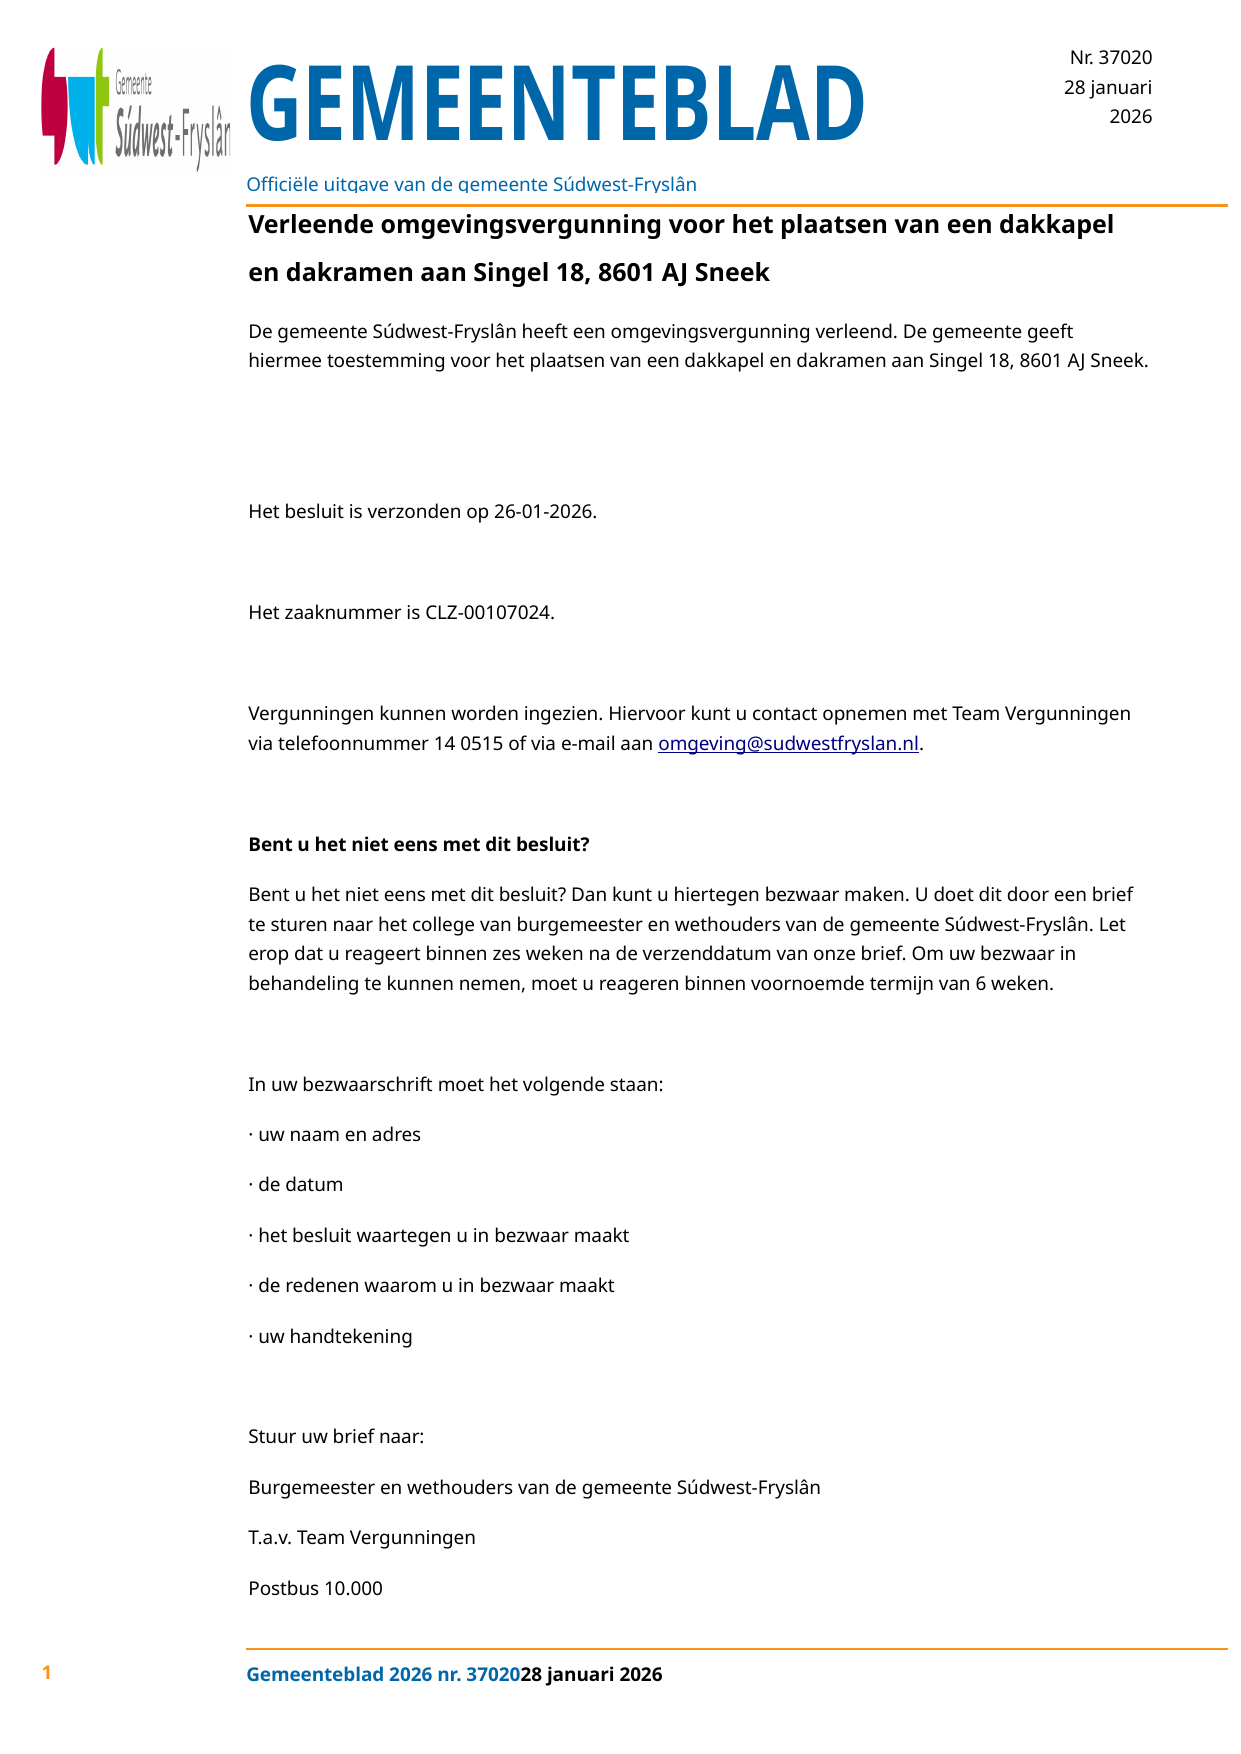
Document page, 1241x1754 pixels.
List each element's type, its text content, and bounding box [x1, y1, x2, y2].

text Burgemeester en wethouders van de gemeente Súdwest-Fryslân [248, 1474, 1152, 1500]
picture [41, 47, 231, 172]
text · de redenen waarom u in bezwaar maakt [248, 1272, 1152, 1298]
text Postbus 10.000 [248, 1575, 1152, 1601]
text In uw bezwaarschrift moet het volgende staan: [248, 1071, 1152, 1097]
text Het besluit is verzonden op 26-01-2026. [248, 499, 1152, 524]
text Stuur uw brief naar: [248, 1424, 1152, 1449]
text · uw handtekening [248, 1323, 1152, 1349]
text · het besluit waartegen u in bezwaar maakt [248, 1222, 1152, 1248]
text Bent u het niet eens met dit besluit? Dan kunt u hiertegen bezwaar maken. U doet dit door een brief te sturen naar het college van burgemeester en wethouders van de gemeente Súdwest-Fryslân. Let erop dat u reageert binnen zes weken na de verzenddatum van onze brief. Om uw bezwaar in behandeling te kunnen nemen, moet u reageren binnen voornoemde termijn van 6 weken. [248, 881, 1152, 996]
text De gemeente Súdwest-Fryslân heeft een omgevingsvergunning verleend. De gemeente geeft hiermee toestemming voor het plaatsen van een dakkapel en dakramen aan Singel 18, 8601 AJ Sneek. [248, 318, 1152, 373]
text Bent u het niet eens met dit besluit? [248, 831, 1152, 857]
text T.a.v. Team Vergunningen [248, 1524, 1152, 1550]
text · de datum [248, 1172, 1152, 1197]
text Het zaaknummer is CLZ-00107024. [248, 599, 1152, 625]
text · uw naam en adres [248, 1121, 1152, 1147]
text Vergunningen kunnen worden ingezien. Hiervoor kunt u contact opnemen met Team Vergunningen via telefoonnummer 14 0515 of via e-mail aan omgeving@sudwestfryslan.nl. [248, 700, 1152, 756]
text Verleende omgevingsvergunning voor het plaatsen van een dakkapel en dakramen aan Singel 18, 8601 AJ Sneek [248, 207, 1152, 288]
